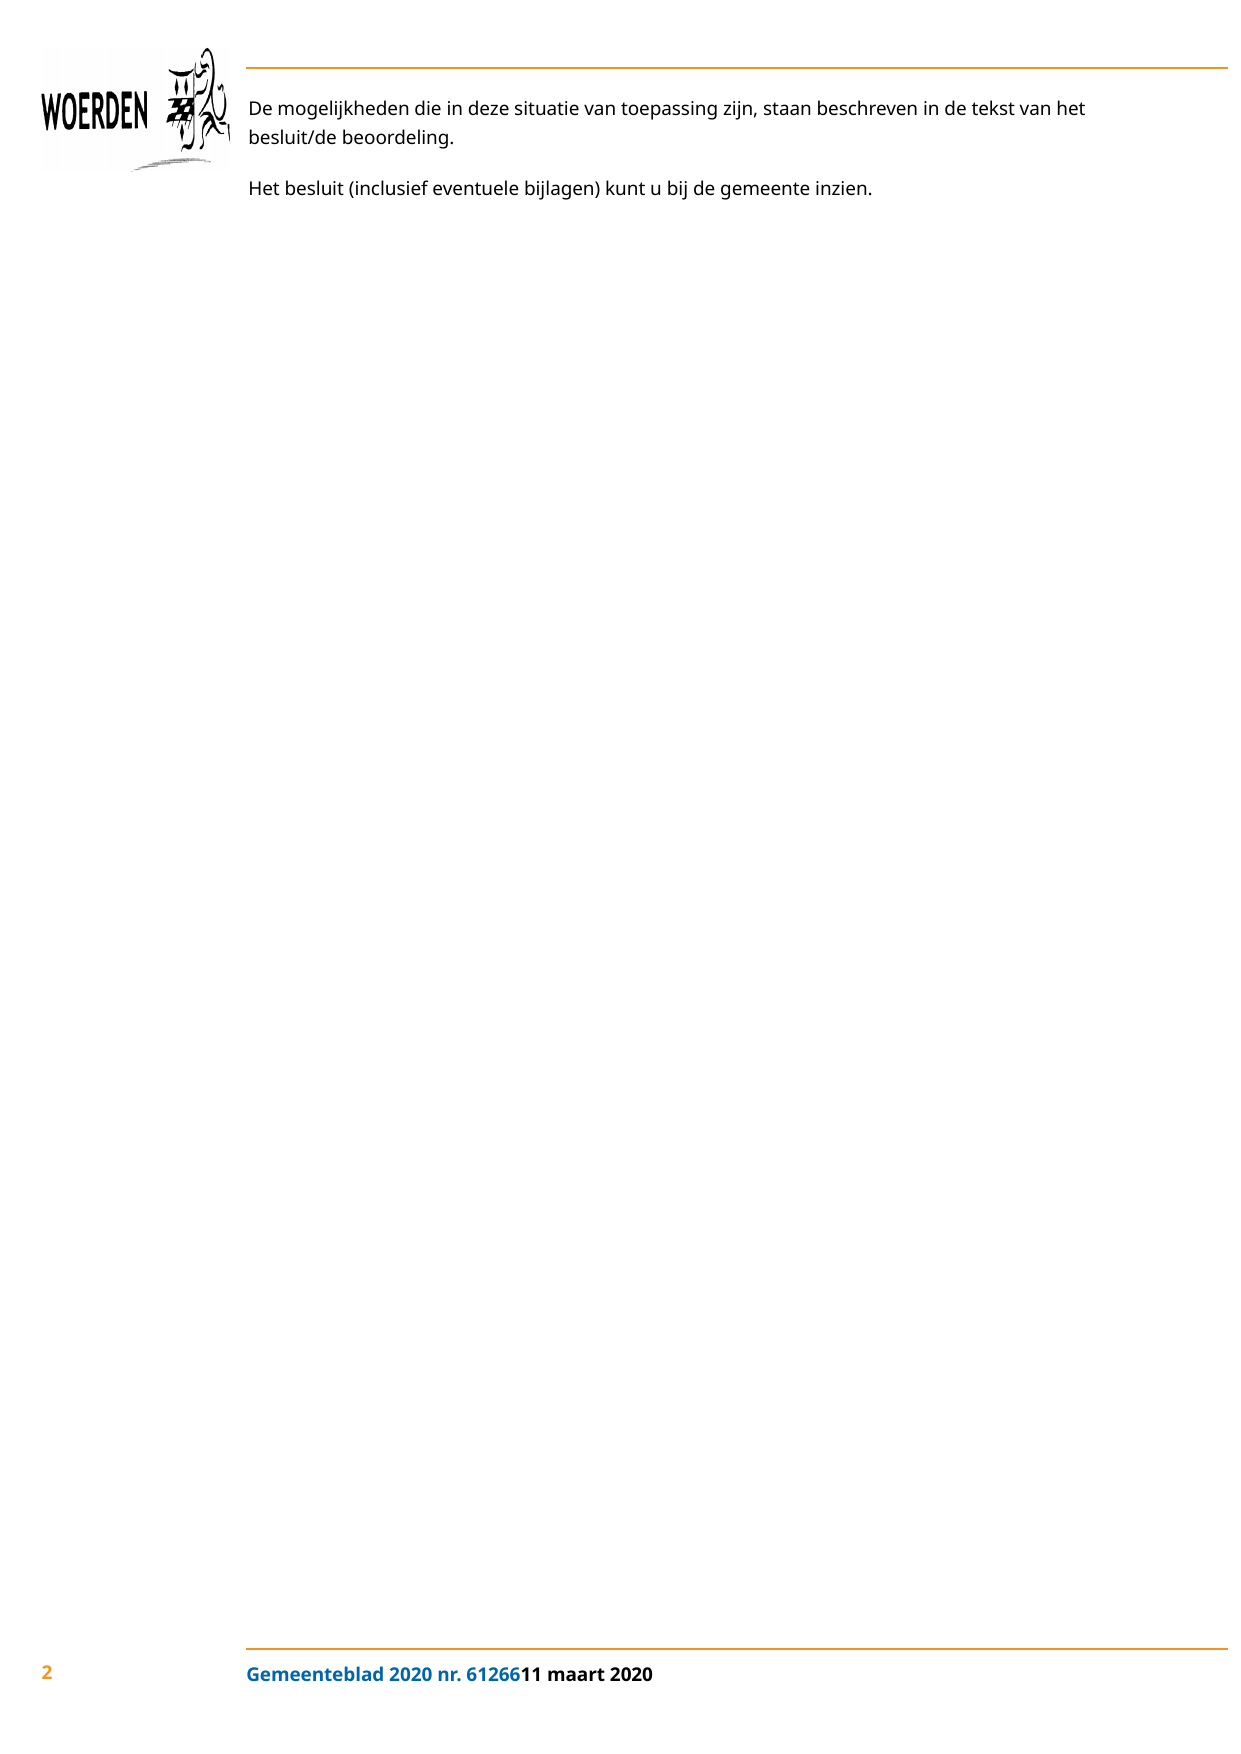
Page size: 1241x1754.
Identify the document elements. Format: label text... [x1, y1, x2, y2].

text Het besluit (inclusief eventuele bijlagen) kunt u bij de gemeente inzien. [248, 175, 1152, 201]
text De mogelijkheden die in deze situatie van toepassing zijn, staan beschreven in de tekst van het besluit/de beoordeling. [248, 95, 1152, 150]
picture [41, 47, 231, 172]
